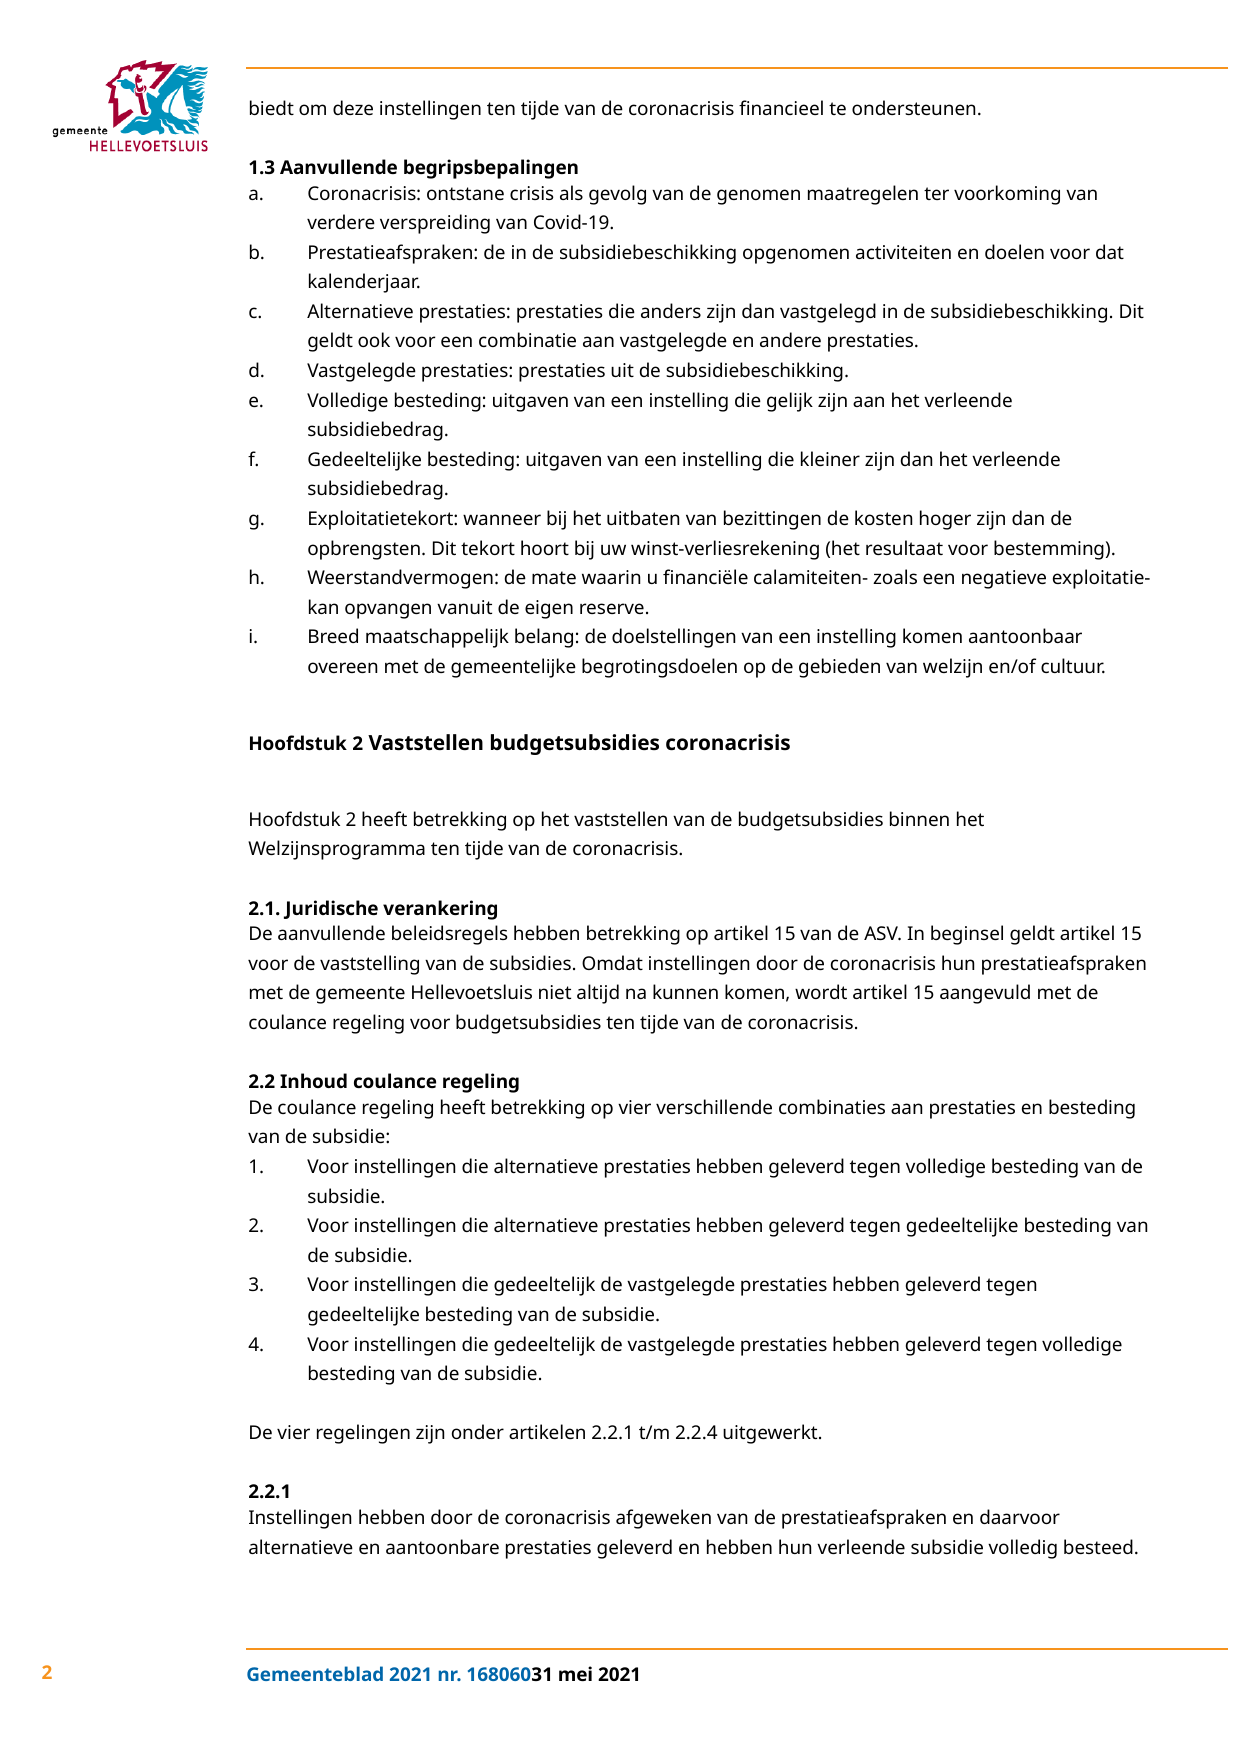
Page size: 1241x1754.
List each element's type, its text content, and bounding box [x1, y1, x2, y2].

text De coulance regeling heeft betrekking op vier verschillende combinaties aan prestaties en besteding van de subsidie: [248, 1094, 1152, 1149]
text De vier regelingen zijn onder artikelen 2.2.1 t/m 2.2.4 uitgewerkt. [248, 1419, 1152, 1445]
text 2.2 Inhoud coulance regeling [248, 1068, 1152, 1094]
list Alternatieve prestaties: prestaties die anders zijn dan vastgelegd in de subsidiebeschikking. Dit geldt ook voor een combinatie aan vastgelegde en andere prestaties. [248, 298, 1152, 353]
text De aanvullende beleidsregels hebben betrekking op artikel 15 van de ASV. In beginsel geldt artikel 15 voor de vaststelling van de subsidies. Omdat instellingen door de coronacrisis hun prestatieafspraken met de gemeente Hellevoetsluis niet altijd na kunnen komen, wordt artikel 15 aangevuld met de coulance regeling voor budgetsubsidies ten tijde van de coronacrisis. [248, 920, 1152, 1035]
list Voor instellingen die alternatieve prestaties hebben geleverd tegen gedeeltelijke besteding van de subsidie. [248, 1212, 1152, 1268]
list Gedeeltelijke besteding: uitgaven van een instelling die kleiner zijn dan het verleende subsidiebedrag. [248, 446, 1152, 501]
picture [41, 47, 231, 172]
text 2.1. Juridische verankering [248, 895, 1152, 920]
text Instellingen hebben door de coronacrisis afgeweken van de prestatieafspraken en daarvoor alternatieve en aantoonbare prestaties geleverd en hebben hun verleende subsidie volledig besteed. [248, 1504, 1152, 1560]
text Hoofdstuk 2 heeft betrekking op het vaststellen van de budgetsubsidies binnen het Welzijnsprogramma ten tijde van de coronacrisis. [248, 806, 1152, 861]
list Coronacrisis: ontstane crisis als gevolg van de genomen maatregelen ter voorkoming van verdere verspreiding van Covid-19. [248, 180, 1152, 235]
list Voor instellingen die gedeeltelijk de vastgelegde prestaties hebben geleverd tegen gedeeltelijke besteding van de subsidie. [248, 1272, 1152, 1327]
text biedt om deze instellingen ten tijde van de coronacrisis financieel te ondersteunen. [248, 95, 1152, 121]
list Voor instellingen die alternatieve prestaties hebben geleverd tegen volledige besteding van de subsidie. [248, 1153, 1152, 1208]
text 2.2.1 [248, 1479, 1152, 1504]
list Weerstandvermogen: de mate waarin u financiële calamiteiten- zoals een negatieve exploitatie- kan opvangen vanuit de eigen reserve. [248, 564, 1152, 619]
list Prestatieafspraken: de in de subsidiebeschikking opgenomen activiteiten en doelen voor dat kalenderjaar. [248, 239, 1152, 294]
list Vastgelegde prestaties: prestaties uit de subsidiebeschikking. [248, 357, 1152, 383]
list Voor instellingen die gedeeltelijk de vastgelegde prestaties hebben geleverd tegen volledige besteding van de subsidie. [248, 1331, 1152, 1386]
list Breed maatschappelijk belang: de doelstellingen van een instelling komen aantoonbaar overeen met de gemeentelijke begrotingsdoelen op de gebieden van welzijn en/of cultuur. [248, 623, 1152, 679]
text Hoofdstuk 2 Vaststellen budgetsubsidies coronacrisis [248, 728, 1152, 757]
list Exploitatietekort: wanneer bij het uitbaten van bezittingen de kosten hoger zijn dan de opbrengsten. Dit tekort hoort bij uw winst-verliesrekening (het resultaat voor bestemming). [248, 505, 1152, 560]
text 1.3 Aanvullende begripsbepalingen [248, 154, 1152, 180]
list Volledige besteding: uitgaven van een instelling die gelijk zijn aan het verleende subsidiebedrag. [248, 387, 1152, 442]
